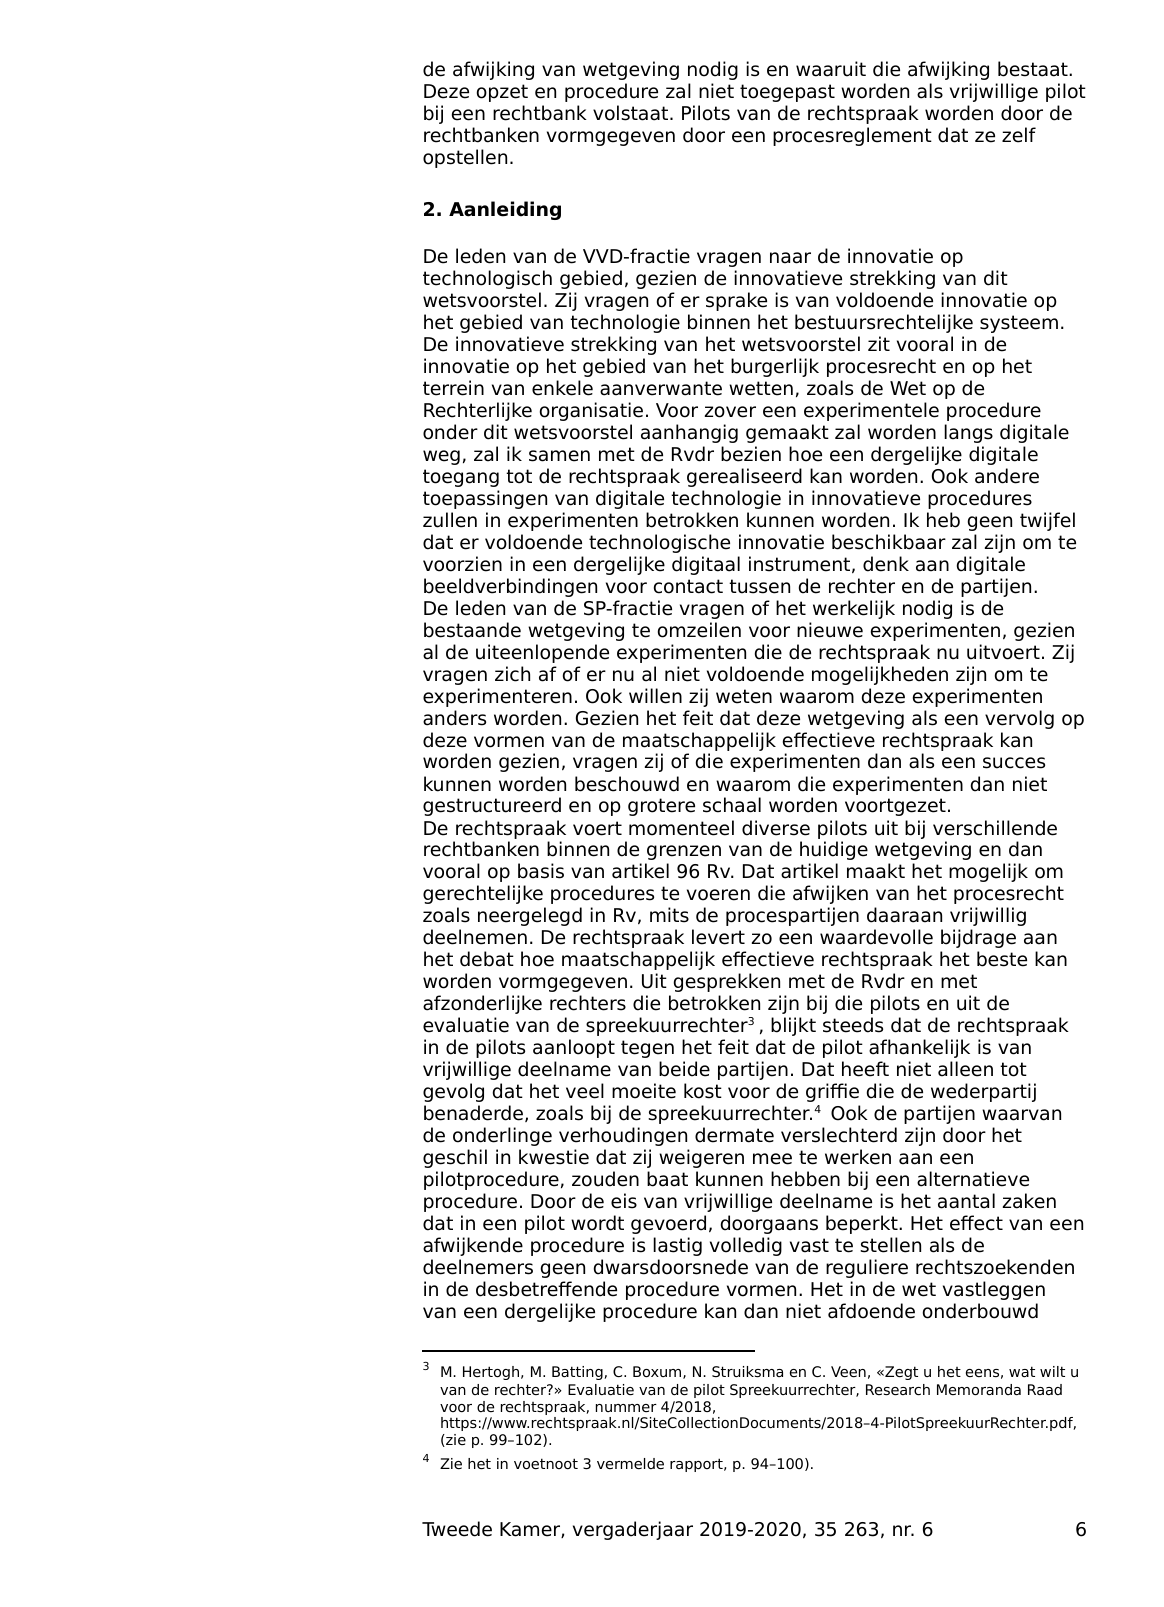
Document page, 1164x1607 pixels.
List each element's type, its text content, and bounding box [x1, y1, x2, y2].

text De innovatieve strekking van het wetsvoorstel zit vooral in de innovatie op het gebied van het burgerlijk procesrecht en op het terrein van enkele aanverwante wetten, zoals de Wet op de Rechterlijke organisatie. Voor zover een experimentele procedure onder dit wetsvoorstel aanhangig gemaakt zal worden langs digitale weg, zal ik samen met de Rvdr bezien hoe een dergelijke digitale toegang tot de rechtspraak gerealiseerd kan worden. Ook andere toepassingen van digitale technologie in innovatieve procedures zullen in experimenten betrokken kunnen worden. Ik heb geen twijfel dat er voldoende technologische innovatie beschikbaar zal zijn om te voorzien in een dergelijke digitaal instrument, denk aan digitale beeldverbindingen voor contact tussen de rechter en de partijen. [422, 334, 1087, 598]
text De rechtspraak voert momenteel diverse pilots uit bij verschillende rechtbanken binnen de grenzen van de huidige wetgeving en dan vooral op basis van artikel 96 Rv. Dat artikel maakt het mogelijk om gerechtelijke procedures te voeren die afwijken van het procesrecht zoals neergelegd in Rv, mits de procespartijen daaraan vrijwillig deelnemen. De rechtspraak levert zo een waardevolle bijdrage aan het debat hoe maatschappelijk effectieve rechtspraak het beste kan worden vormgegeven. Uit gesprekken met de Rvdr en met afzonderlijke rechters die betrokken zijn bij die pilots en uit de evaluatie van de spreekuurrechter, blijkt steeds dat de rechtspraak in de pilots aanloopt tegen het feit dat de pilot afhankelijk is van vrijwillige deelname van beide partijen. Dat heeft niet alleen tot gevolg dat het veel moeite kost voor de griffie die de wederpartij benaderde, zoals bij de spreekuurrechter. Ook de partijen waarvan de onderlinge verhoudingen dermate verslechterd zijn door het geschil in kwestie dat zij weigeren mee te werken aan een pilotprocedure, zouden baat kunnen hebben bij een alternatieve procedure. Door de eis van vrijwillige deelname is het aantal zaken dat in een pilot wordt gevoerd, doorgaans beperkt. Het effect van een afwijkende procedure is lastig volledig vast te stellen als de deelnemers geen dwarsdoorsnede van de reguliere rechtszoekenden in de desbetreffende procedure vormen. Het in de wet vastleggen van een dergelijke procedure kan dan niet afdoende onderbouwd [422, 817, 1087, 1323]
text M. Hertogh, M. Batting, C. Boxum, N. Struiksma en C. Veen, «Zegt u het eens, wat wilt u van de rechter?» Evaluatie van de pilot Spreekuurrechter, Research Memoranda Raad voor de rechtspraak, nummer 4/2018, https://www.rechtspraak.nl/SiteCollectionDocuments/2018–4-PilotSpreekuurRechter.pdf, (zie p. 99–102). [422, 1360, 1087, 1449]
text De leden van de SP-fractie vragen of het werkelijk nodig is de bestaande wetgeving te omzeilen voor nieuwe experimenten, gezien al de uiteenlopende experimenten die de rechtspraak nu uitvoert. Zij vragen zich af of er nu al niet voldoende mogelijkheden zijn om te experimenteren. Ook willen zij weten waarom deze experimenten anders worden. Gezien het feit dat deze wetgeving als een vervolg op deze vormen van de maatschappelijk effectieve rechtspraak kan worden gezien, vragen zij of die experimenten dan als een succes kunnen worden beschouwd en waarom die experimenten dan niet gestructureerd en op grotere schaal worden voortgezet. [422, 598, 1087, 817]
text Zie het in voetnoot 3 vermelde rapport, p. 94–100). [422, 1452, 1087, 1474]
subtitle 2. Aanleiding [422, 199, 1087, 221]
text De leden van de VVD-fractie vragen naar de innovatie op technologisch gebied, gezien de innovatieve strekking van dit wetsvoorstel. Zij vragen of er sprake is van voldoende innovatie op het gebied van technologie binnen het bestuursrechtelijke systeem. [422, 246, 1087, 334]
text de afwijking van wetgeving nodig is en waaruit die afwijking bestaat. Deze opzet en procedure zal niet toegepast worden als vrijwillige pilot bij een rechtbank volstaat. Pilots van de rechtspraak worden door de rechtbanken vormgegeven door een procesreglement dat ze zelf opstellen. [422, 59, 1087, 169]
